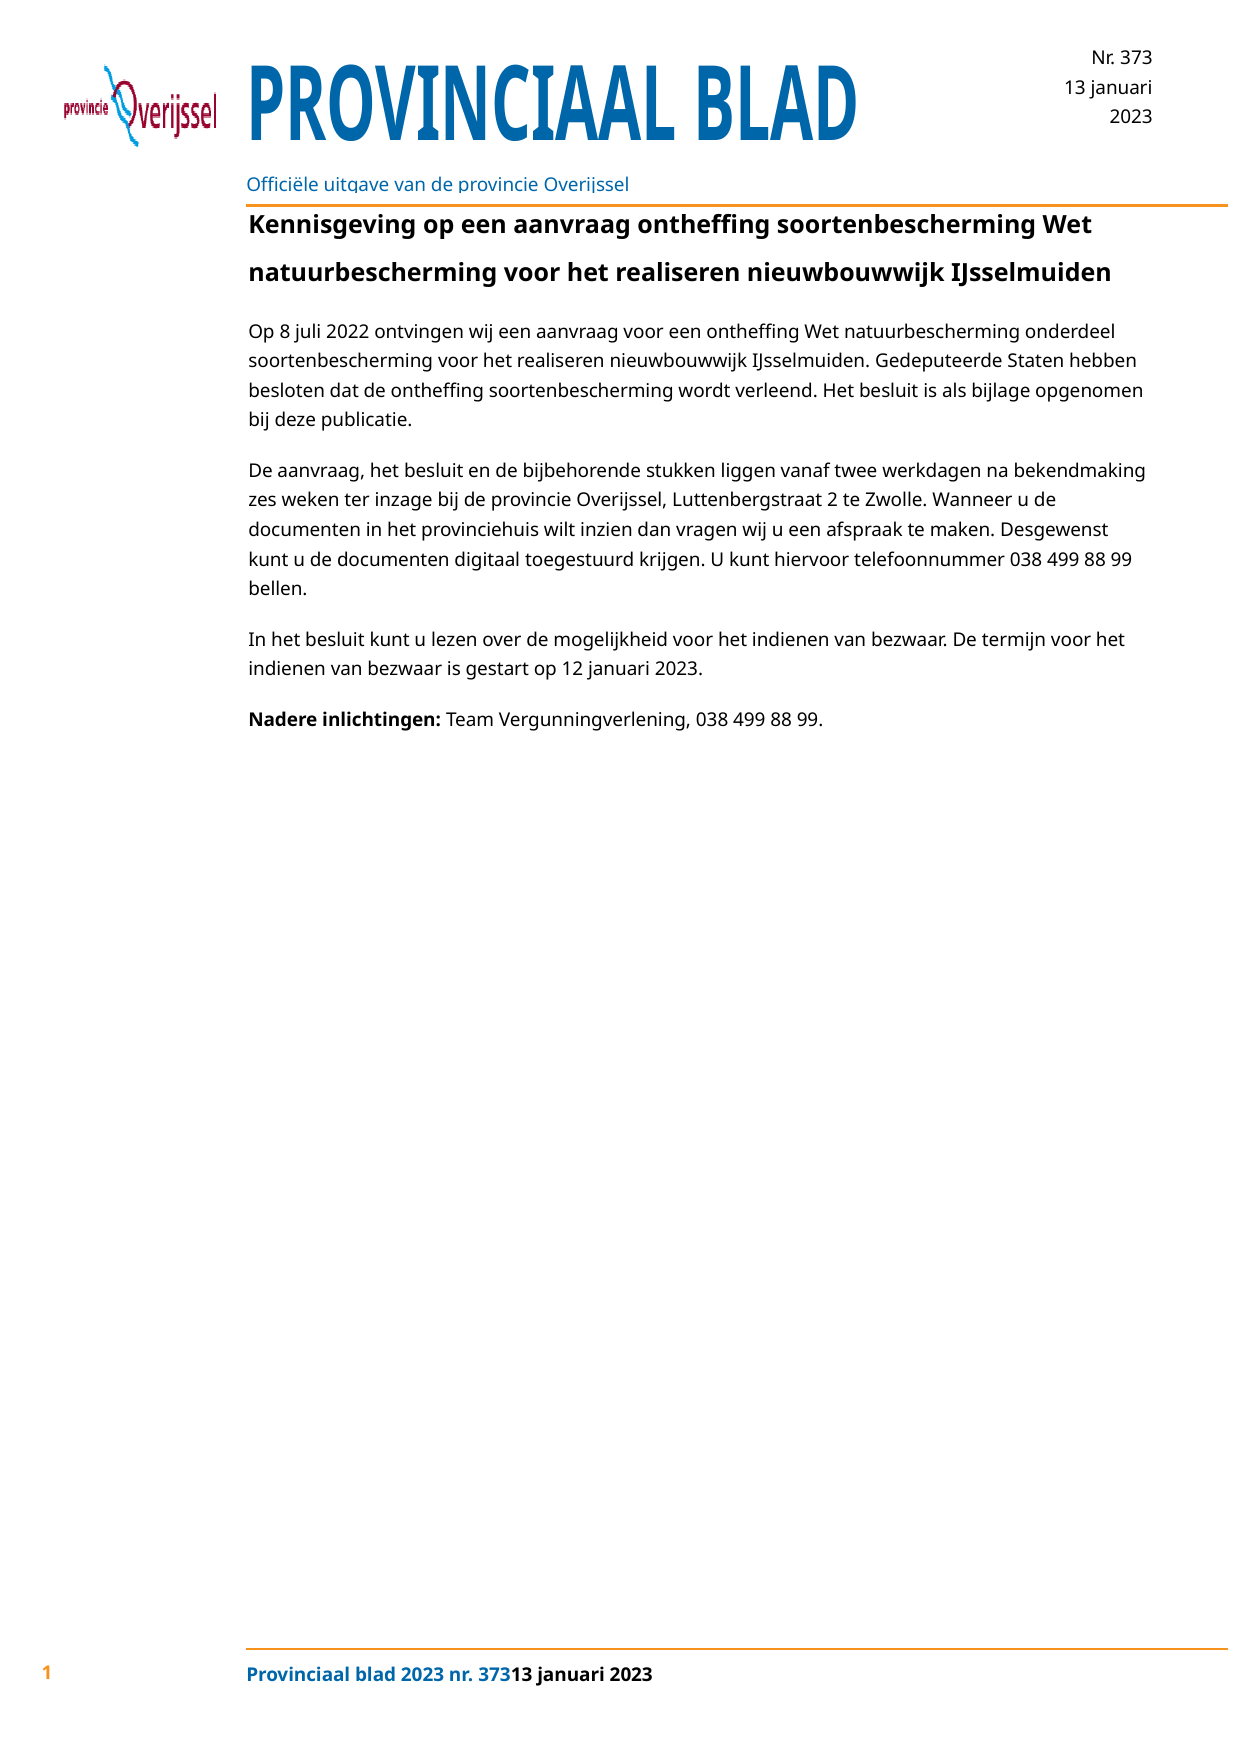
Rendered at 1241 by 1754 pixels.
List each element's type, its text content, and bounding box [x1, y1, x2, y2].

text In het besluit kunt u lezen over de mogelijkheid voor het indienen van bezwaar. De termijn voor het indienen van bezwaar is gestart op 12 januari 2023. [248, 626, 1152, 681]
text Nadere inlichtingen: Team Vergunningverlening, 038 499 88 99. [248, 706, 1152, 732]
text Kennisgeving op een aanvraag ontheffing soortenbescherming Wet natuurbescherming voor het realiseren nieuwbouwwijk IJsselmuiden [248, 207, 1152, 288]
text Op 8 juli 2022 ontvingen wij een aanvraag voor een ontheffing Wet natuurbescherming onderdeel soortenbescherming voor het realiseren nieuwbouwwijk IJsselmuiden. Gedeputeerde Staten hebben besloten dat de ontheffing soortenbescherming wordt verleend. Het besluit is als bijlage opgenomen bij deze publicatie. [248, 318, 1152, 432]
picture [41, 47, 231, 172]
text De aanvraag, het besluit en de bijbehorende stukken liggen vanaf twee werkdagen na bekendmaking zes weken ter inzage bij de provincie Overijssel, Luttenbergstraat 2 te Zwolle. Wanneer u de documenten in het provinciehuis wilt inzien dan vragen wij u een afspraak te maken. Desgewenst kunt u de documenten digitaal toegestuurd krijgen. U kunt hiervoor telefoonnummer 038 499 88 99 bellen. [248, 457, 1152, 601]
